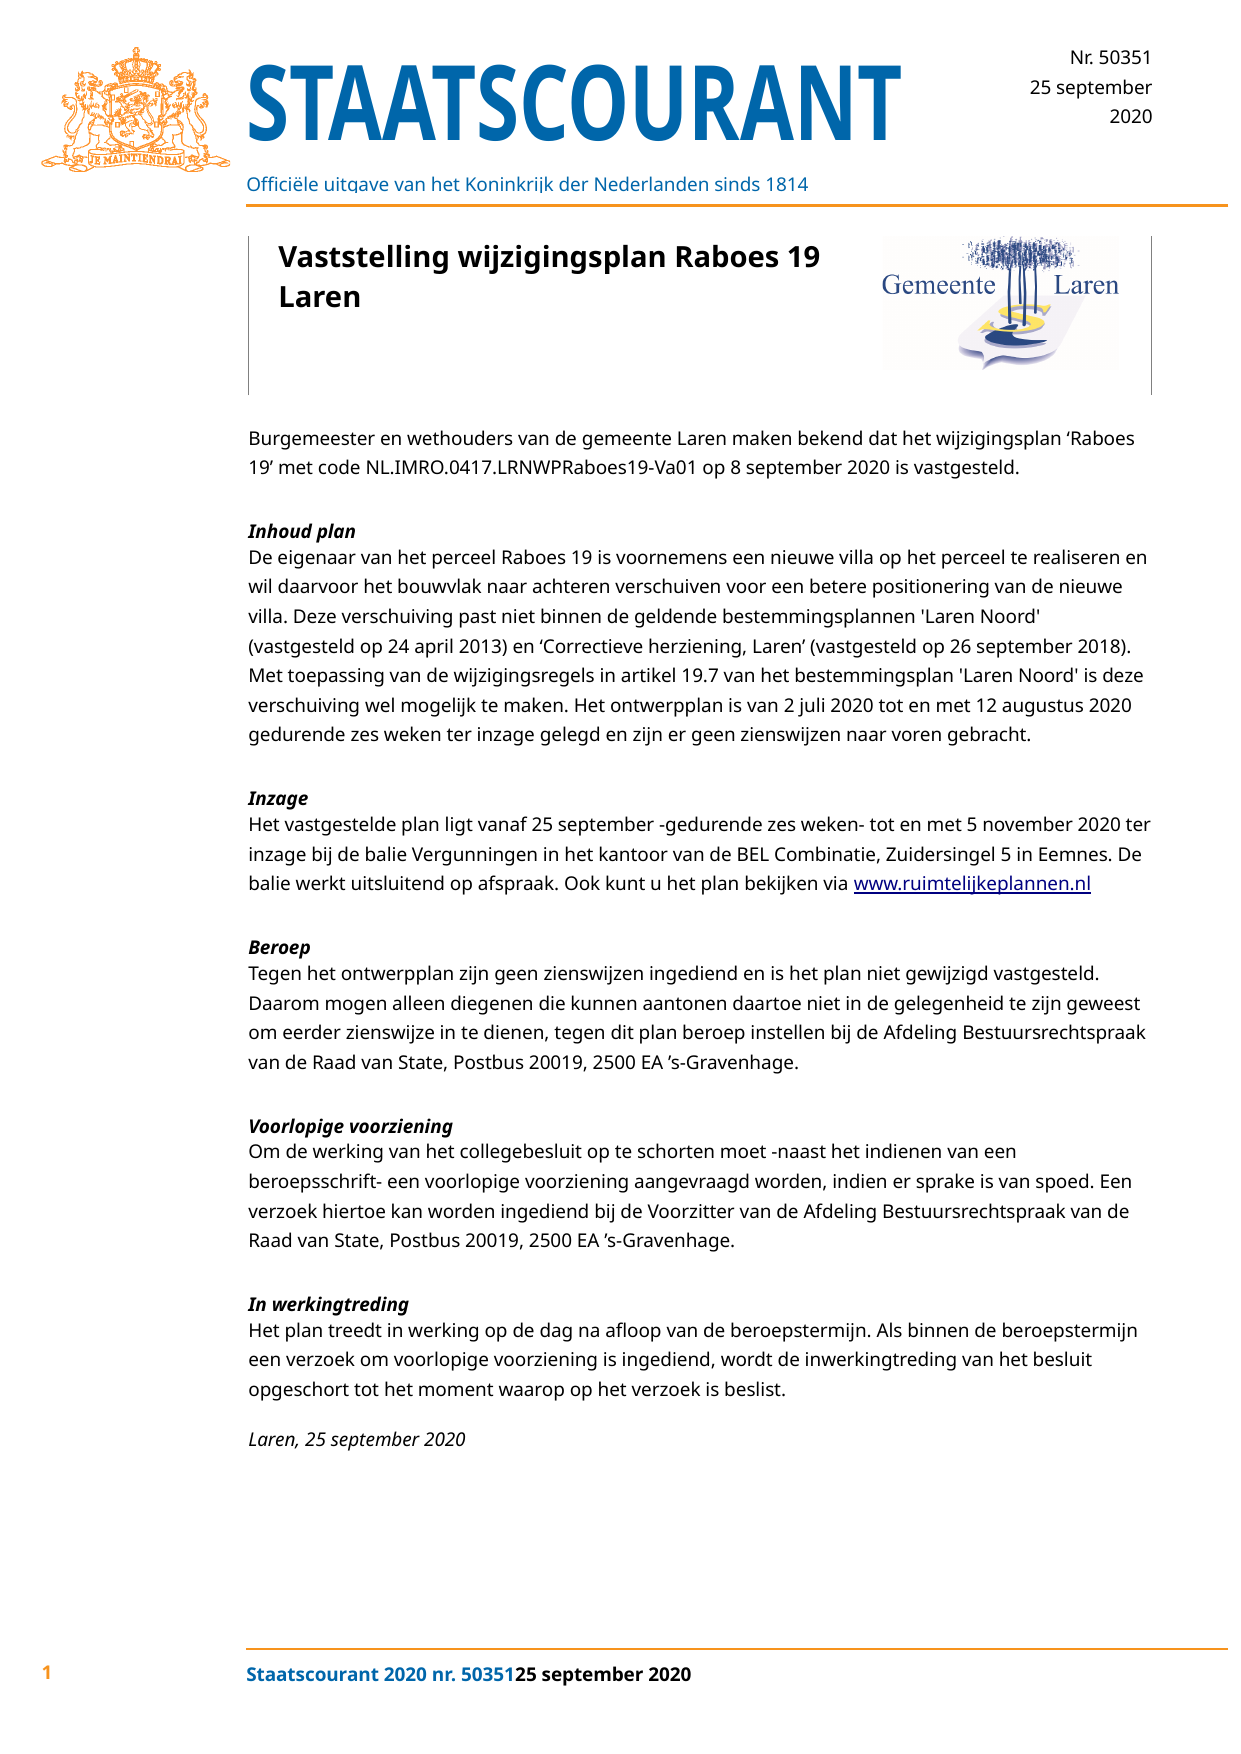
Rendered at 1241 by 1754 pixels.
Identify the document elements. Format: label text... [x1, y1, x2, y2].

text Het vastgestelde plan ligt vanaf 25 september -gedurende zes weken- tot en met 5 november 2020 ter inzage bij de balie Vergunningen in het kantoor van de BEL Combinatie, Zuidersingel 5 in Eemnes. De balie werkt uitsluitend op afspraak. Ook kunt u het plan bekijken via www.ruimtelijkeplannen.nl [248, 811, 1152, 896]
text Tegen het ontwerpplan zijn geen zienswijzen ingediend en is het plan niet gewijzigd vastgesteld. Daarom mogen alleen diegenen die kunnen aantonen daartoe niet in de gelegenheid te zijn geweest om eerder zienswijze in te dienen, tegen dit plan beroep instellen bij de Afdeling Bestuursrechtspraak van de Raad van State, Postbus 20019, 2500 EA ’s-Gravenhage. [248, 960, 1152, 1075]
text Inzage [248, 786, 1152, 811]
picture [882, 236, 1119, 370]
text Beroep [248, 934, 1152, 960]
text De eigenaar van het perceel Raboes 19 is voornemens een nieuwe villa op het perceel te realiseren en wil daarvoor het bouwvlak naar achteren verschuiven voor een betere positionering van de nieuwe villa. Deze verschuiving past niet binnen de geldende bestemmingsplannen 'Laren Noord' (vastgesteld op 24 april 2013) en ‘Correctieve herziening, Laren’ (vastgesteld op 26 september 2018). Met toepassing van de wijzigingsregels in artikel 19.7 van het bestemmingsplan 'Laren Noord' is deze verschuiving wel mogelijk te maken. Het ontwerpplan is van 2 juli 2020 tot en met 12 augustus 2020 gedurende zes weken ter inzage gelegd en zijn er geen zienswijzen naar voren gebracht. [248, 544, 1152, 747]
text Om de werking van het collegebesluit op te schorten moet -naast het indienen van een beroepsschrift- een voorlopige voorziening aangevraagd worden, indien er sprake is van spoed. Een verzoek hiertoe kan worden ingediend bij de Voorzitter van de Afdeling Bestuursrechtspraak van de Raad van State, Postbus 20019, 2500 EA ’s-Gravenhage. [248, 1139, 1152, 1253]
text Inhoud plan [248, 518, 1152, 544]
text Laren, 25 september 2020 [248, 1427, 1152, 1452]
text Burgemeester en wethouders van de gemeente Laren maken bekend dat het wijzigingsplan ‘Raboes 19’ met code NL.IMRO.0417.LRNWPRaboes19-Va01 op 8 september 2020 is vastgesteld. [248, 425, 1152, 480]
table_header Vaststelling wijzigingsplan Raboes 19 Laren [249, 236, 850, 395]
text Het plan treedt in werking op de dag na afloop van de beroepstermijn. Als binnen de beroepstermijn een verzoek om voorlopige voorziening is ingediend, wordt de inwerkingtreding van het besluit opgeschort tot het moment waarop op het verzoek is beslist. [248, 1317, 1152, 1402]
text Voorlopige voorziening [248, 1113, 1152, 1139]
text In werkingtreding [248, 1291, 1152, 1317]
picture [41, 47, 231, 172]
table_header [850, 236, 1151, 395]
